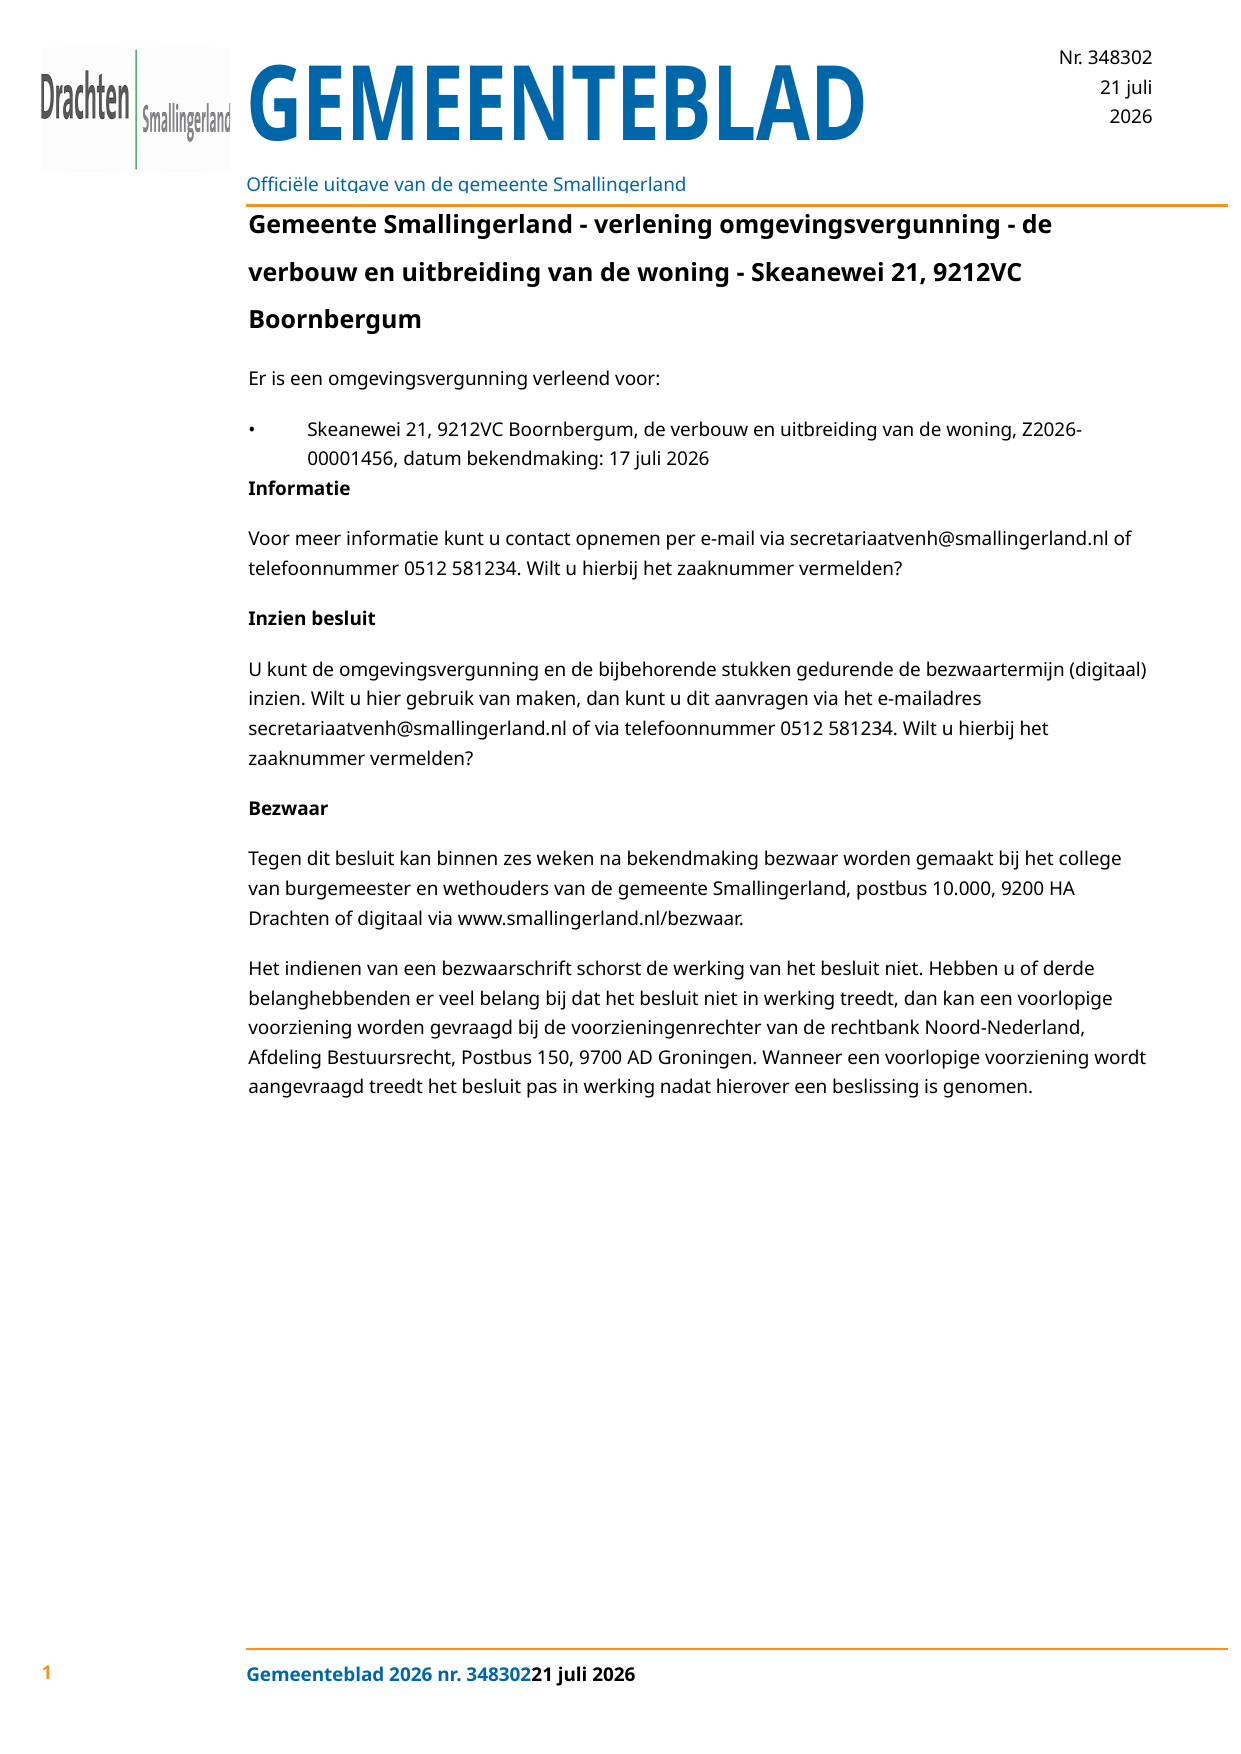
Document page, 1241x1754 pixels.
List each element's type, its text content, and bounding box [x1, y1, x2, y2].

text Tegen dit besluit kan binnen zes weken na bekendmaking bezwaar worden gemaakt bij het college van burgemeester en wethouders van de gemeente Smallingerland, postbus 10.000, 9200 HA Drachten of digitaal via www.smallingerland.nl/bezwaar. [248, 846, 1152, 930]
text Inzien besluit [248, 606, 1152, 631]
text Bezwaar [248, 795, 1152, 821]
list Skeanewei 21, 9212VC Boornbergum, de verbouw en uitbreiding van de woning, Z2026-00001456, datum bekendmaking: 17 juli 2026 [248, 416, 1152, 471]
text Voor meer informatie kunt u contact opnemen per e-mail via secretariaatvenh@smallingerland.nl of telefoonnummer 0512 581234. Wilt u hierbij het zaaknummer vermelden? [248, 526, 1152, 581]
text Informatie [248, 475, 1152, 501]
text Er is een omgevingsvergunning verleend voor: [248, 366, 1152, 391]
text Gemeente Smallingerland - verlening omgevingsvergunning - de verbouw en uitbreiding van de woning - Skeanewei 21, 9212VC Boornbergum [248, 207, 1152, 336]
picture [41, 47, 231, 172]
text U kunt de omgevingsvergunning en de bijbehorende stukken gedurende de bezwaartermijn (digitaal) inzien. Wilt u hier gebruik van maken, dan kunt u dit aanvragen via het e-mailadres secretariaatvenh@smallingerland.nl of via telefoonnummer 0512 581234. Wilt u hierbij het zaaknummer vermelden? [248, 656, 1152, 770]
text Het indienen van een bezwaarschrift schorst de werking van het besluit niet. Hebben u of derde belanghebbenden er veel belang bij dat het besluit niet in werking treedt, dan kan een voorlopige voorziening worden gevraagd bij de voorzieningenrechter van de rechtbank Noord-Nederland, Afdeling Bestuursrecht, Postbus 150, 9700 AD Groningen. Wanneer een voorlopige voorziening wordt aangevraagd treedt het besluit pas in werking nadat hierover een beslissing is genomen. [248, 955, 1152, 1099]
